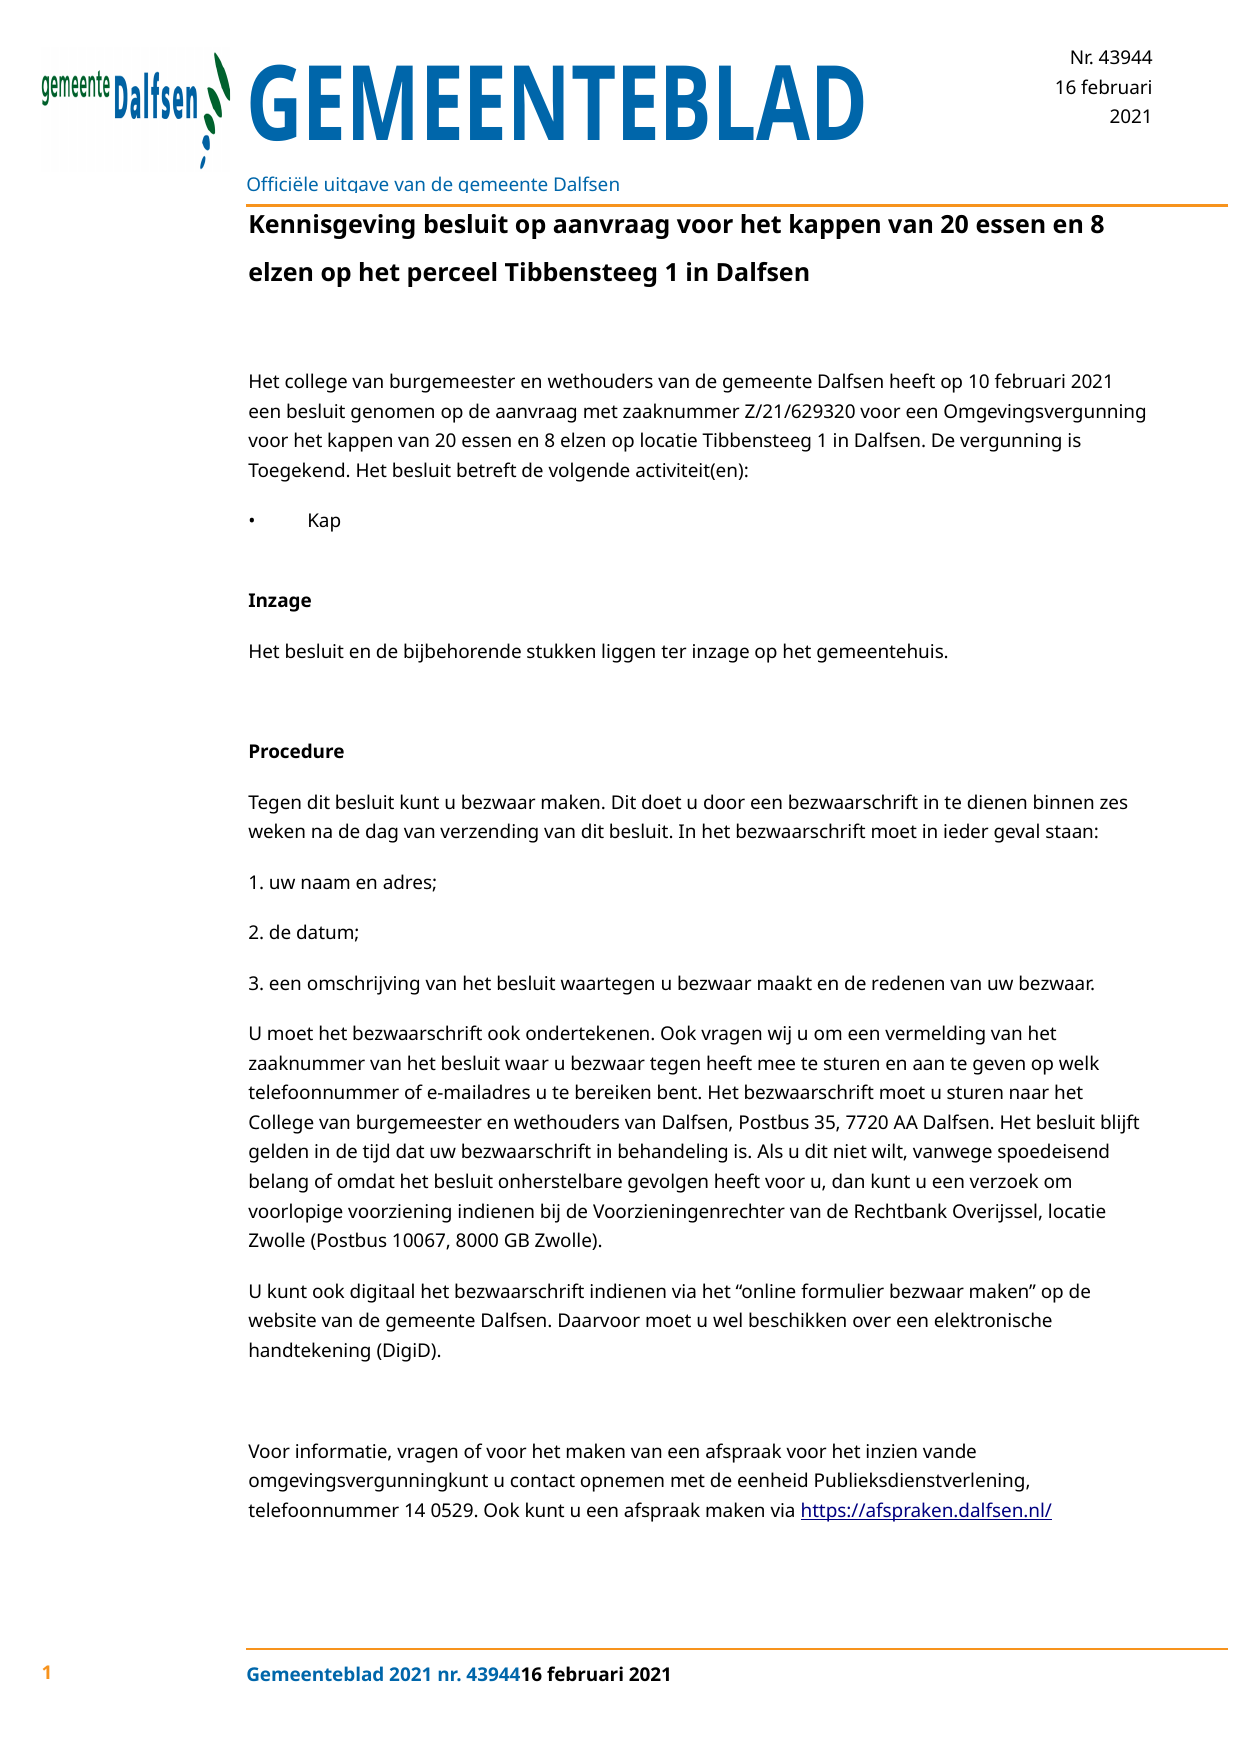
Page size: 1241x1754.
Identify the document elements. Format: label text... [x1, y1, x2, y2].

picture [41, 47, 231, 172]
text Procedure [248, 739, 1152, 764]
text U kunt ook digitaal het bezwaarschrift indienen via het “online formulier bezwaar maken” op de website van de gemeente Dalfsen. Daarvoor moet u wel beschikken over een elektronische handtekening (DigiD). [248, 1278, 1152, 1363]
text 3. een omschrijving van het besluit waartegen u bezwaar maakt en de redenen van uw bezwaar. [248, 970, 1152, 996]
text Het college van burgemeester en wethouders van de gemeente Dalfsen heeft op 10 februari 2021 een besluit genomen op de aanvraag met zaaknummer Z/21/629320 voor een Omgevingsvergunning voor het kappen van 20 essen en 8 elzen op locatie Tibbensteeg 1 in Dalfsen. De vergunning is Toegekend. Het besluit betreft de volgende activiteit(en): [248, 368, 1152, 483]
text Kennisgeving besluit op aanvraag voor het kappen van 20 essen en 8 elzen op het perceel Tibbensteeg 1 in Dalfsen [248, 207, 1152, 288]
text U moet het bezwaarschrift ook ondertekenen. Ook vragen wij u om een vermelding van het zaaknummer van het besluit waar u bezwaar tegen heeft mee te sturen en aan te geven op welk telefoonnummer of e-mailadres u te bereiken bent. Het bezwaarschrift moet u sturen naar het College van burgemeester en wethouders van Dalfsen, Postbus 35, 7720 AA Dalfsen. Het besluit blijft gelden in de tijd dat uw bezwaarschrift in behandeling is. Als u dit niet wilt, vanwege spoedeisend belang of omdat het besluit onherstelbare gevolgen heeft voor u, dan kunt u een verzoek om voorlopige voorziening indienen bij de Voorzieningenrechter van de Rechtbank Overijssel, locatie Zwolle (Postbus 10067, 8000 GB Zwolle). [248, 1020, 1152, 1253]
text Tegen dit besluit kunt u bezwaar maken. Dit doet u door een bezwaarschrift in te dienen binnen zes weken na de dag van verzending van dit besluit. In het bezwaarschrift moet in ieder geval staan: [248, 789, 1152, 844]
text 1. uw naam en adres; [248, 869, 1152, 895]
text Voor informatie, vragen of voor het maken van een afspraak voor het inzien vande omgevingsvergunningkunt u contact opnemen met de eenheid Publieksdienstverlening, telefoonnummer 14 0529. Ook kunt u een afspraak maken via https://afspraken.dalfsen.nl/ [248, 1438, 1152, 1523]
text Het besluit en de bijbehorende stukken liggen ter inzage op het gemeentehuis. [248, 638, 1152, 664]
text Inzage [248, 587, 1152, 613]
text 2. de datum; [248, 919, 1152, 945]
list Kap [248, 507, 1152, 533]
